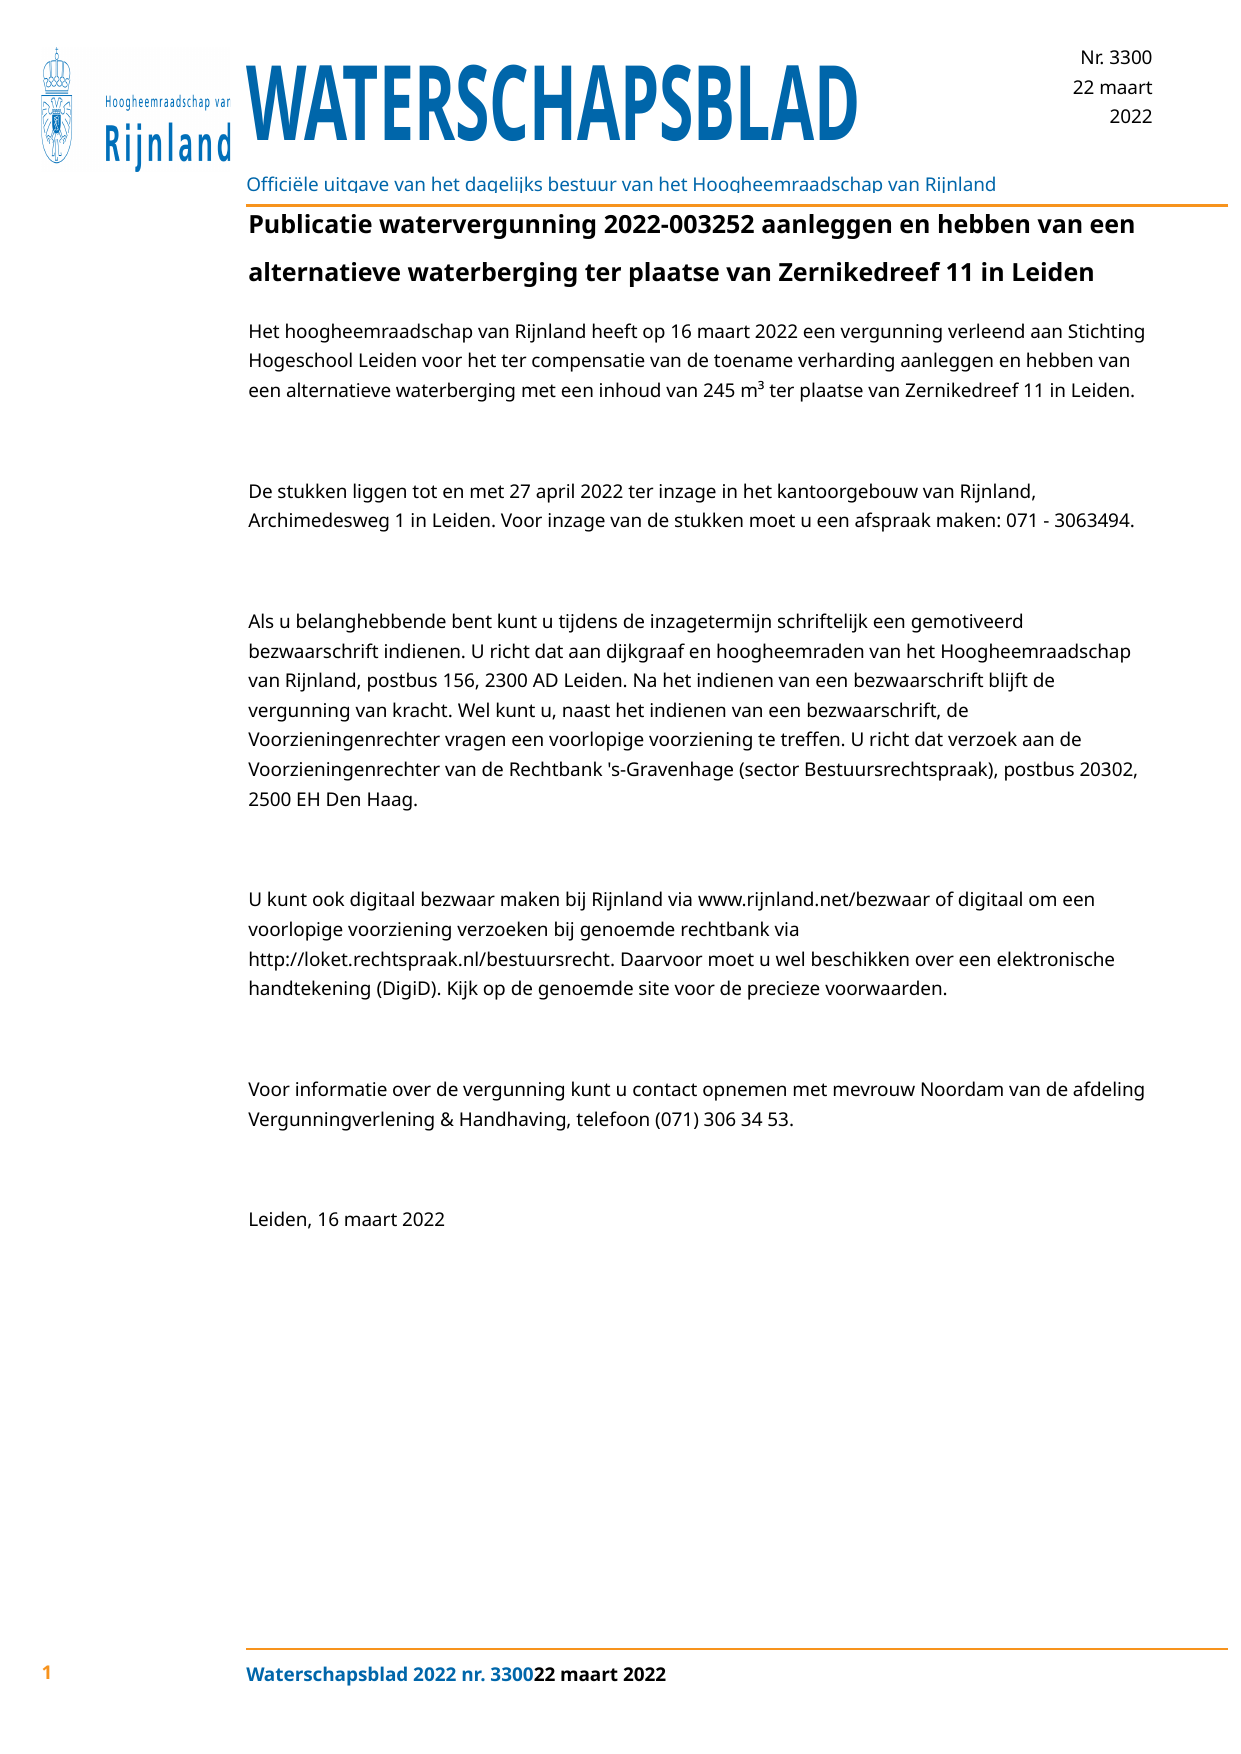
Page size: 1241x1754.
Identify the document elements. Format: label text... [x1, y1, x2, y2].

picture [41, 47, 231, 172]
text Voor informatie over de vergunning kunt u contact opnemen met mevrouw Noordam van de afdeling Vergunningverlening & Handhaving, telefoon (071) 306 34 53. [248, 1076, 1152, 1132]
text Het hoogheemraadschap van Rijnland heeft op 16 maart 2022 een vergunning verleend aan Stichting Hogeschool Leiden voor het ter compensatie van de toename verharding aanleggen en hebben van een alternatieve waterberging met een inhoud van 245 m³ ter plaatse van Zernikedreef 11 in Leiden. [248, 318, 1152, 403]
text Publicatie watervergunning 2022-003252 aanleggen en hebben van een alternatieve waterberging ter plaatse van Zernikedreef 11 in Leiden [248, 207, 1152, 288]
text Als u belanghebbende bent kunt u tijdens de inzagetermijn schriftelijk een gemotiveerd bezwaarschrift indienen. U richt dat aan dijkgraaf en hoogheemraden van het Hoogheemraadschap van Rijnland, postbus 156, 2300 AD Leiden. Na het indienen van een bezwaarschrift blijft de vergunning van kracht. Wel kunt u, naast het indienen van een bezwaarschrift, de Voorzieningenrechter vragen een voorlopige voorziening te treffen. U richt dat verzoek aan de Voorzieningenrechter van de Rechtbank 's-Gravenhage (sector Bestuursrechtspraak), postbus 20302, 2500 EH Den Haag. [248, 608, 1152, 812]
text De stukken liggen tot en met 27 april 2022 ter inzage in het kantoorgebouw van Rijnland, Archimedesweg 1 in Leiden. Voor inzage van de stukken moet u een afspraak maken: 071 - 3063494. [248, 478, 1152, 533]
text U kunt ook digitaal bezwaar maken bij Rijnland via www.rijnland.net/bezwaar of digitaal om een voorlopige voorziening verzoeken bij genoemde rechtbank via http://loket.rechtspraak.nl/bestuursrecht. Daarvoor moet u wel beschikken over een elektronische handtekening (DigiD). Kijk op de genoemde site voor de precieze voorwaarden. [248, 887, 1152, 1001]
text Leiden, 16 maart 2022 [248, 1207, 1152, 1232]
